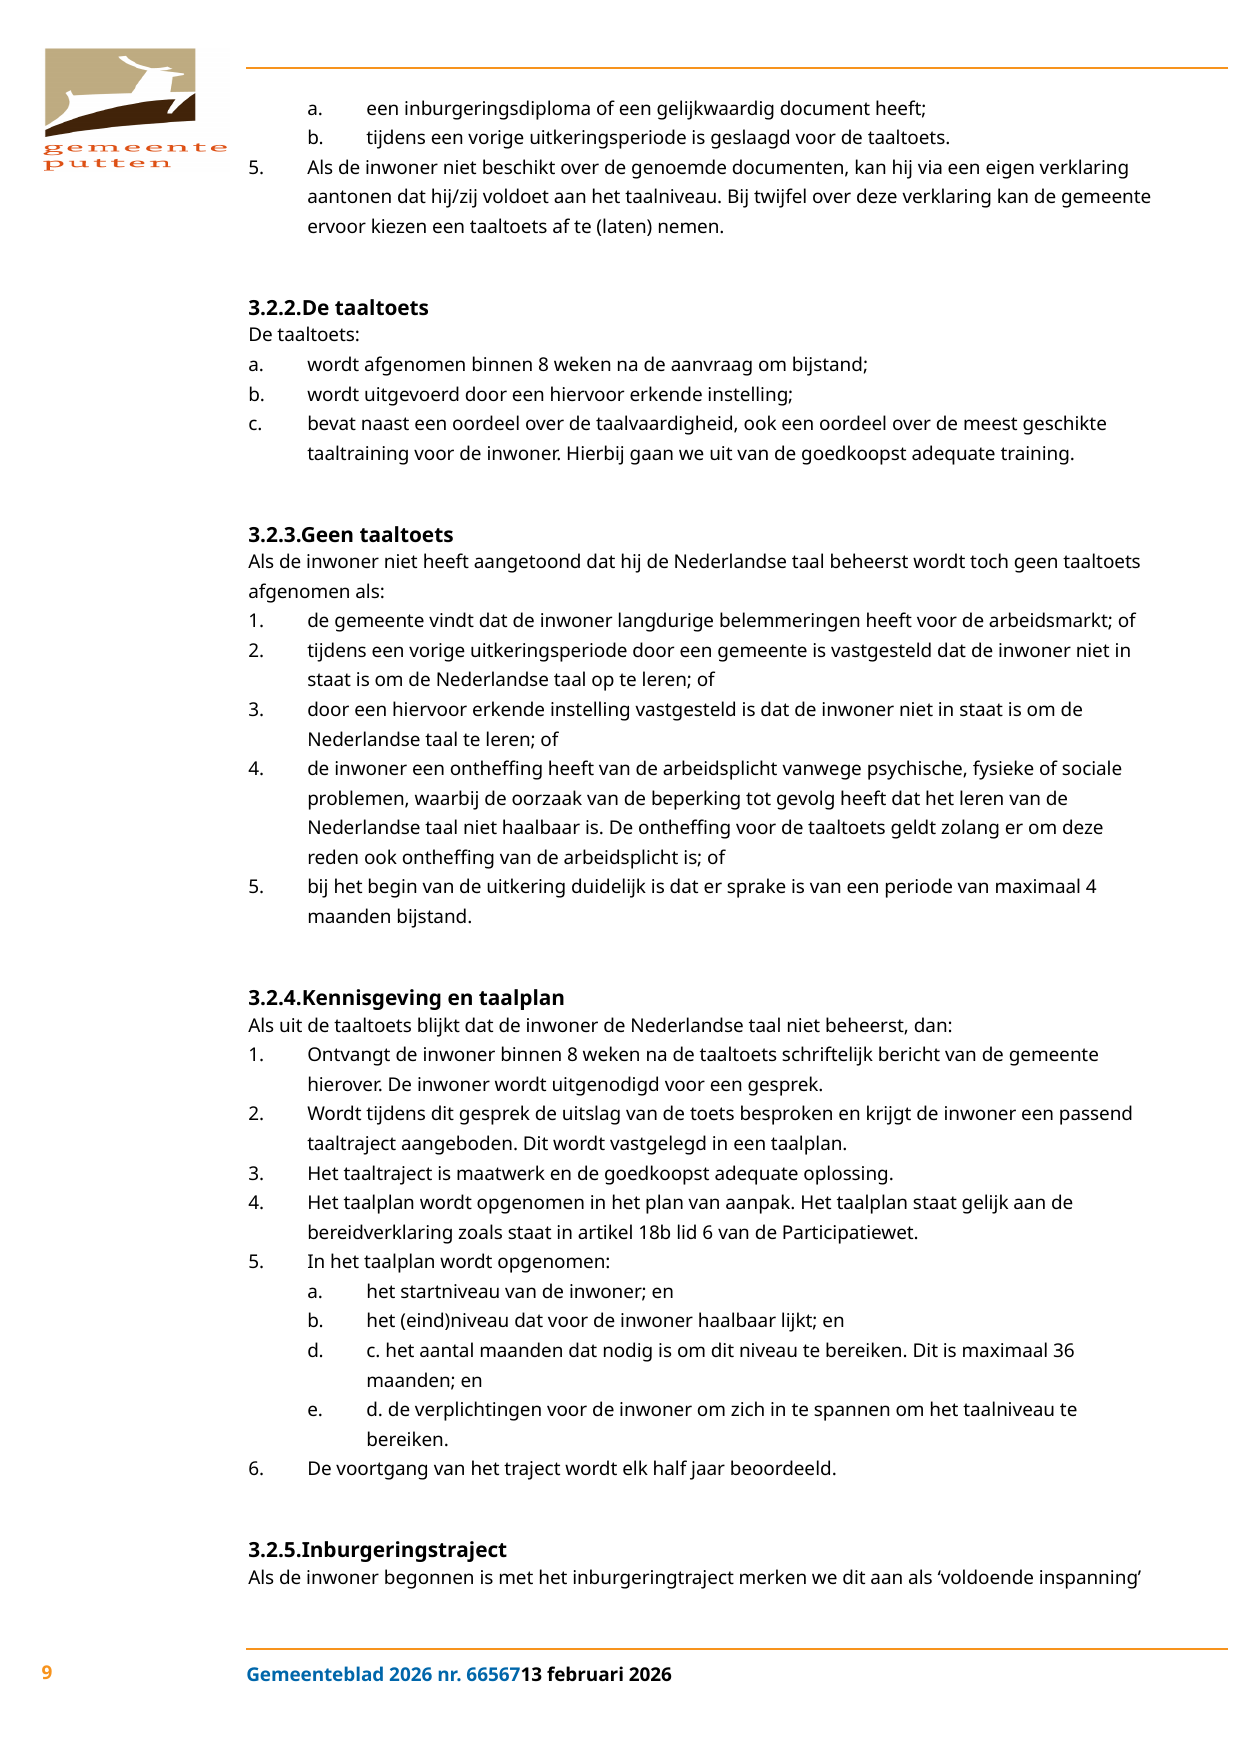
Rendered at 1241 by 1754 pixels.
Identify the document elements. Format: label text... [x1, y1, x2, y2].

list bij het begin van de uitkering duidelijk is dat er sprake is van een periode van maximaal 4 maanden bijstand. [248, 874, 1152, 929]
list d. de verplichtingen voor de inwoner om zich in te spannen om het taalniveau te bereiken. [307, 1396, 1152, 1452]
text 3.2.4.Kennisgeving en taalplan [248, 983, 1152, 1012]
list tijdens een vorige uitkeringsperiode door een gemeente is vastgesteld dat de inwoner niet in staat is om de Nederlandse taal op te leren; of [248, 637, 1152, 692]
text Als de inwoner niet heeft aangetoond dat hij de Nederlandse taal beheerst wordt toch geen taaltoets afgenomen als: [248, 548, 1152, 604]
list c. het aantal maanden dat nodig is om dit niveau te bereiken. Dit is maximaal 36 maanden; en [307, 1337, 1152, 1392]
list het startniveau van de inwoner; en [307, 1278, 1152, 1304]
list het (eind)niveau dat voor de inwoner haalbaar lijkt; en [307, 1308, 1152, 1333]
list bevat naast een oordeel over de taalvaardigheid, ook een oordeel over de meest geschikte taaltraining voor de inwoner. Hierbij gaan we uit van de goedkoopst adequate training. [248, 410, 1152, 466]
list Als de inwoner niet beschikt over de genoemde documenten, kan hij via een eigen verklaring aantonen dat hij/zij voldoet aan het taalniveau. Bij twijfel over deze verklaring kan de gemeente ervoor kiezen een taaltoets af te (laten) nemen. [248, 154, 1152, 239]
text Als de inwoner begonnen is met het inburgeringtraject merken we dit aan als ‘voldoende inspanning’ [248, 1564, 1152, 1590]
list wordt uitgevoerd door een hiervoor erkende instelling; [248, 381, 1152, 406]
list de gemeente vindt dat de inwoner langdurige belemmeringen heeft voor de arbeidsmarkt; of [248, 607, 1152, 633]
list De voortgang van het traject wordt elk half jaar beoordeeld. [248, 1456, 1152, 1481]
list Het taaltraject is maatwerk en de goedkoopst adequate oplossing. [248, 1160, 1152, 1185]
text De taaltoets: [248, 322, 1152, 347]
list tijdens een vorige uitkeringsperiode is geslaagd voor de taaltoets. [307, 124, 1152, 150]
list Het taalplan wordt opgenomen in het plan van aanpak. Het taalplan staat gelijk aan de bereidverklaring zoals staat in artikel 18b lid 6 van de Participatiewet. [248, 1189, 1152, 1244]
picture [41, 47, 231, 172]
text Als uit de taaltoets blijkt dat de inwoner de Nederlandse taal niet beheerst, dan: [248, 1012, 1152, 1037]
list Ontvangt de inwoner binnen 8 weken na de taaltoets schriftelijk bericht van de gemeente hierover. De inwoner wordt uitgenodigd voor een gesprek. [248, 1041, 1152, 1097]
list wordt afgenomen binnen 8 weken na de aanvraag om bijstand; [248, 351, 1152, 377]
list een inburgeringsdiploma of een gelijkwaardig document heeft; [307, 95, 1152, 121]
list In het taalplan wordt opgenomen: [248, 1248, 1152, 1274]
text 3.2.5.Inburgeringstraject [248, 1536, 1152, 1564]
list Wordt tijdens dit gesprek de uitslag van de toets besproken en krijgt de inwoner een passend taaltraject aangeboden. Dit wordt vastgelegd in een taalplan. [248, 1101, 1152, 1156]
text 3.2.3.Geen taaltoets [248, 520, 1152, 548]
list de inwoner een ontheffing heeft van de arbeidsplicht vanwege psychische, fysieke of sociale problemen, waarbij de oorzaak van de beperking tot gevolg heeft dat het leren van de Nederlandse taal niet haalbaar is. De ontheffing voor de taaltoets geldt zolang er om deze reden ook ontheffing van de arbeidsplicht is; of [248, 755, 1152, 870]
text 3.2.2.De taaltoets [248, 293, 1152, 322]
list door een hiervoor erkende instelling vastgesteld is dat de inwoner niet in staat is om de Nederlandse taal te leren; of [248, 696, 1152, 752]
